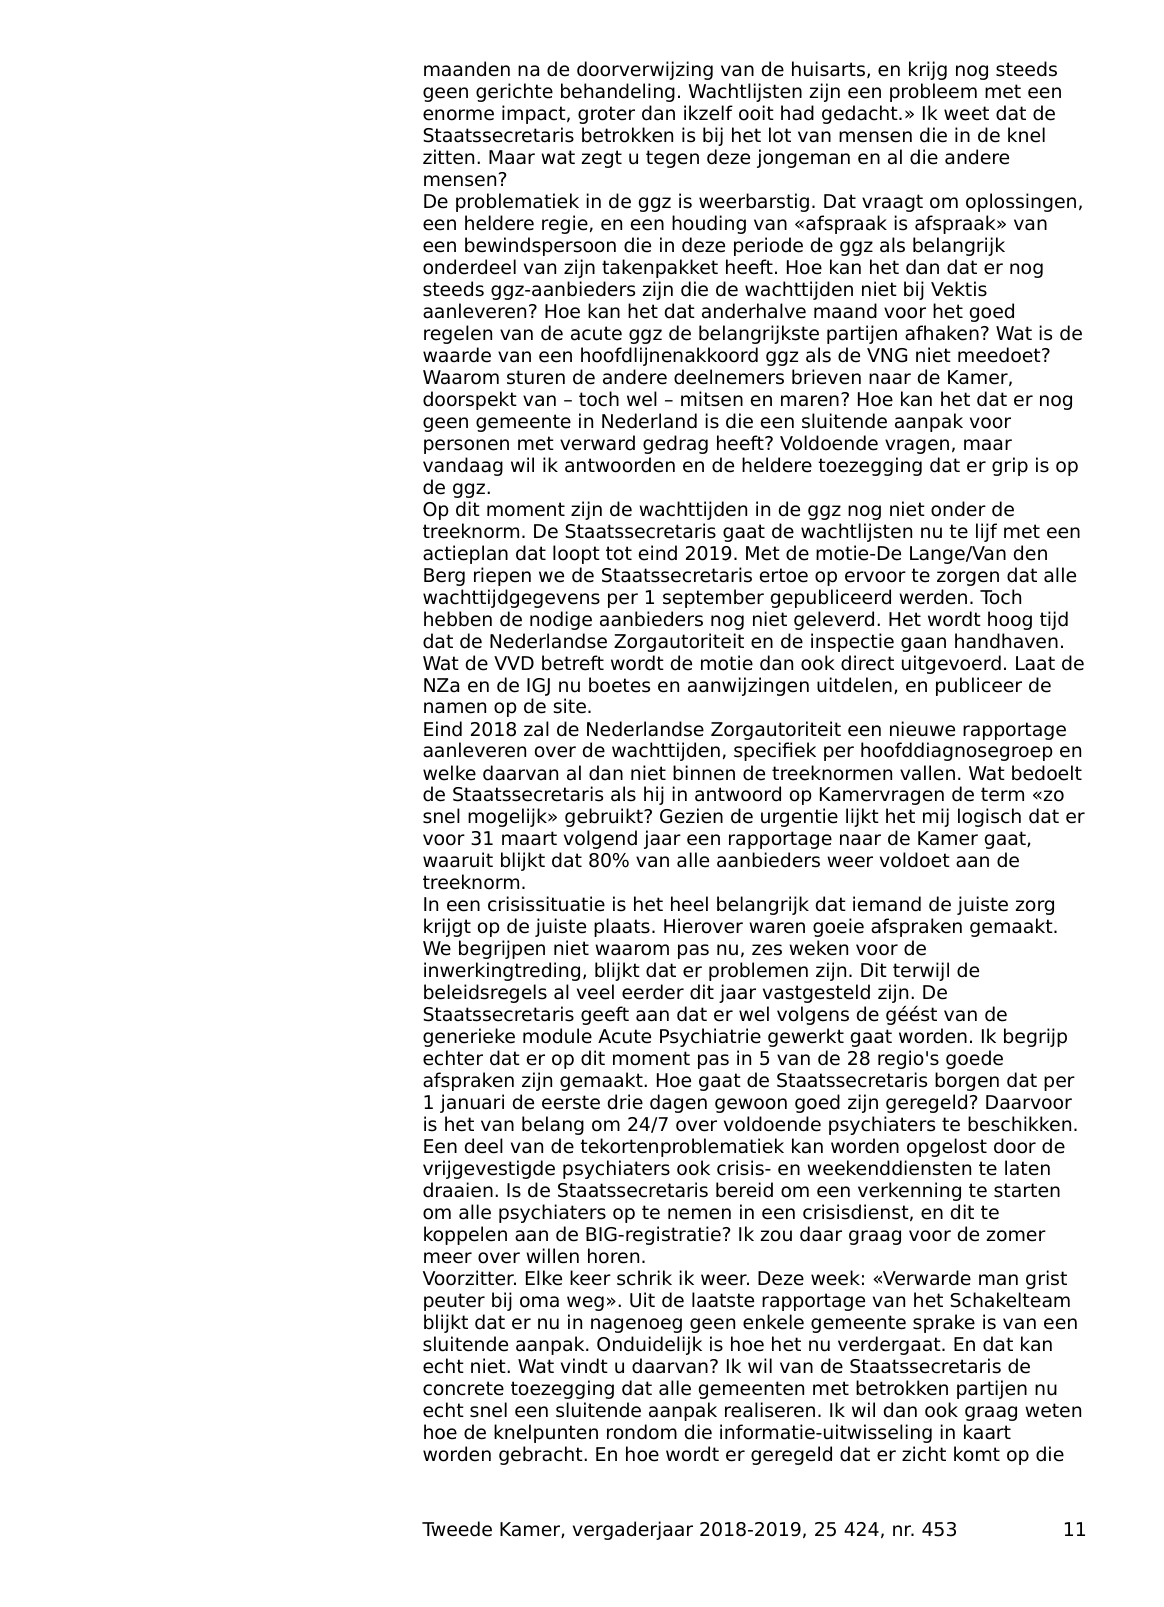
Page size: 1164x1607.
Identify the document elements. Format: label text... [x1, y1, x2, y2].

text De problematiek in de ggz is weerbarstig. Dat vraagt om oplossingen, een heldere regie, en een houding van «afspraak is afspraak» van een bewindspersoon die in deze periode de ggz als belangrijk onderdeel van zijn takenpakket heeft. Hoe kan het dan dat er nog steeds ggz-aanbieders zijn die de wachttijden niet bij Vektis aanleveren? Hoe kan het dat anderhalve maand voor het goed regelen van de acute ggz de belangrijkste partijen afhaken? Wat is de waarde van een hoofdlijnenakkoord ggz als de VNG niet meedoet? Waarom sturen de andere deelnemers brieven naar de Kamer, doorspekt van – toch wel – mitsen en maren? Hoe kan het dat er nog geen gemeente in Nederland is die een sluitende aanpak voor personen met verward gedrag heeft? Voldoende vragen, maar vandaag wil ik antwoorden en de heldere toezegging dat er grip is op de ggz. [422, 191, 1087, 499]
text Op dit moment zijn de wachttijden in de ggz nog niet onder de treeknorm. De Staatssecretaris gaat de wachtlijsten nu te lijf met een actieplan dat loopt tot eind 2019. Met de motie-De Lange/Van den Berg riepen we de Staatssecretaris ertoe op ervoor te zorgen dat alle wachttijdgegevens per 1 september gepubliceerd werden. Toch hebben de nodige aanbieders nog niet geleverd. Het wordt hoog tijd dat de Nederlandse Zorgautoriteit en de inspectie gaan handhaven. Wat de VVD betreft wordt de motie dan ook direct uitgevoerd. Laat de NZa en de IGJ nu boetes en aanwijzingen uitdelen, en publiceer de namen op de site. [422, 499, 1087, 718]
text Eind 2018 zal de Nederlandse Zorgautoriteit een nieuwe rapportage aanleveren over de wachttijden, specifiek per hoofddiagnosegroep en welke daarvan al dan niet binnen de treeknormen vallen. Wat bedoelt de Staatssecretaris als hij in antwoord op Kamervragen de term «zo snel mogelijk» gebruikt? Gezien de urgentie lijkt het mij logisch dat er voor 31 maart volgend jaar een rapportage naar de Kamer gaat, waaruit blijkt dat 80% van alle aanbieders weer voldoet aan de treeknorm. [422, 718, 1087, 894]
text In een crisissituatie is het heel belangrijk dat iemand de juiste zorg krijgt op de juiste plaats. Hierover waren goeie afspraken gemaakt. We begrijpen niet waarom pas nu, zes weken voor de inwerkingtreding, blijkt dat er problemen zijn. Dit terwijl de beleidsregels al veel eerder dit jaar vastgesteld zijn. De Staatssecretaris geeft aan dat er wel volgens de géést van de generieke module Acute Psychiatrie gewerkt gaat worden. Ik begrijp echter dat er op dit moment pas in 5 van de 28 regio's goede afspraken zijn gemaakt. Hoe gaat de Staatssecretaris borgen dat per 1 januari de eerste drie dagen gewoon goed zijn geregeld? Daarvoor is het van belang om 24/7 over voldoende psychiaters te beschikken. Een deel van de tekortenproblematiek kan worden opgelost door de vrijgevestigde psychiaters ook crisis- en weekenddiensten te laten draaien. Is de Staatssecretaris bereid om een verkenning te starten om alle psychiaters op te nemen in een crisisdienst, en dit te koppelen aan de BIG-registratie? Ik zou daar graag voor de zomer meer over willen horen. [422, 894, 1087, 1268]
text Voorzitter. Elke keer schrik ik weer. Deze week: «Verwarde man grist peuter bij oma weg». Uit de laatste rapportage van het Schakelteam blijkt dat er nu in nagenoeg geen enkele gemeente sprake is van een sluitende aanpak. Onduidelijk is hoe het nu verdergaat. En dat kan echt niet. Wat vindt u daarvan? Ik wil van de Staatssecretaris de concrete toezegging dat alle gemeenten met betrokken partijen nu echt snel een sluitende aanpak realiseren. Ik wil dan ook graag weten hoe de knelpunten rondom die informatie-uitwisseling in kaart worden gebracht. En hoe wordt er geregeld dat er zicht komt op die [422, 1268, 1087, 1466]
text maanden na de doorverwijzing van de huisarts, en krijg nog steeds geen gerichte behandeling. Wachtlijsten zijn een probleem met een enorme impact, groter dan ikzelf ooit had gedacht.» Ik weet dat de Staatssecretaris betrokken is bij het lot van mensen die in de knel zitten. Maar wat zegt u tegen deze jongeman en al die andere mensen? [422, 59, 1087, 191]
